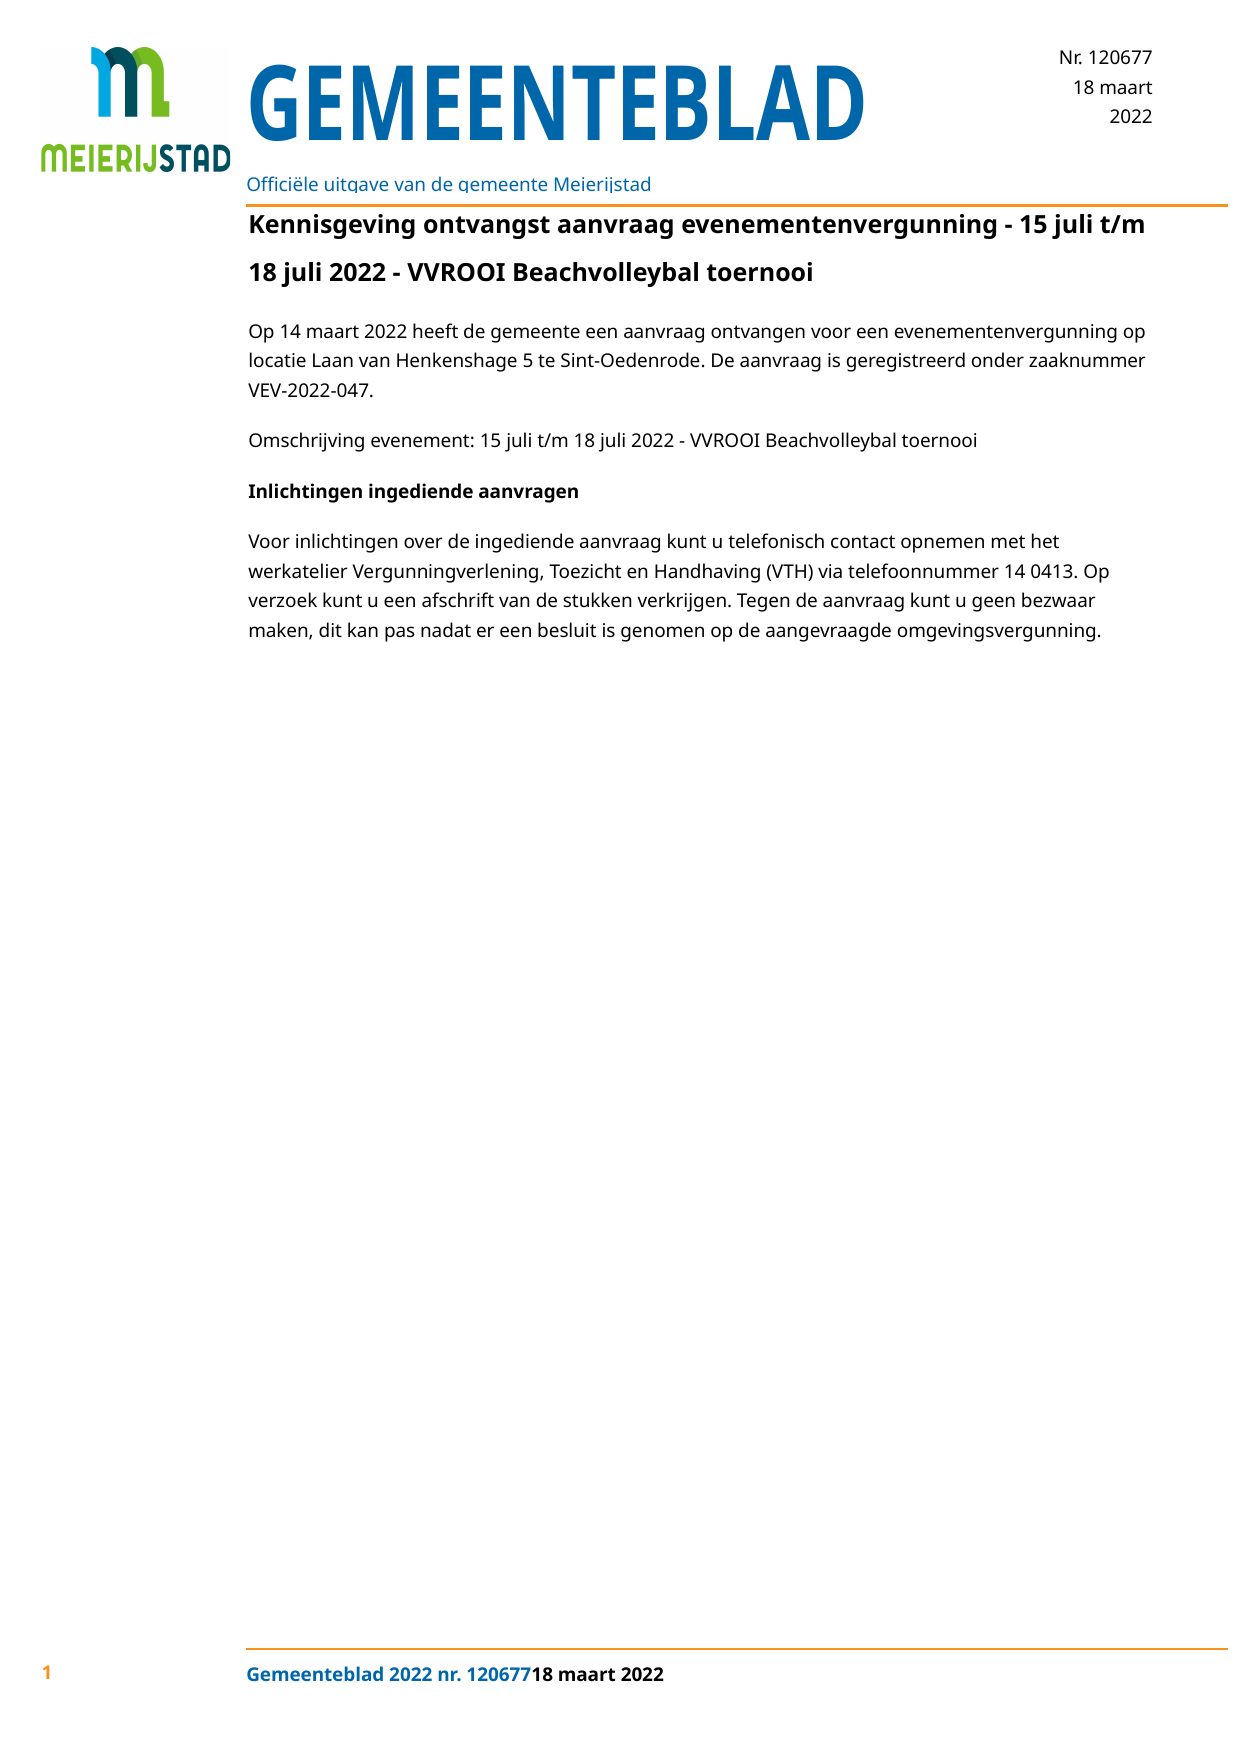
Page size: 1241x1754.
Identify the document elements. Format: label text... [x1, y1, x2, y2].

text Op 14 maart 2022 heeft de gemeente een aanvraag ontvangen voor een evenementenvergunning op locatie Laan van Henkenshage 5 te Sint-Oedenrode. De aanvraag is geregistreerd onder zaaknummer VEV-2022-047. [248, 318, 1152, 403]
text Inlichtingen ingediende aanvragen [248, 478, 1152, 504]
picture [41, 47, 231, 172]
text Kennisgeving ontvangst aanvraag evenementenvergunning - 15 juli t/m 18 juli 2022 - VVROOI Beachvolleybal toernooi [248, 207, 1152, 288]
text Voor inlichtingen over de ingediende aanvraag kunt u telefonisch contact opnemen met het werkatelier Vergunningverlening, Toezicht en Handhaving (VTH) via telefoonnummer 14 0413. Op verzoek kunt u een afschrift van de stukken verkrijgen. Tegen de aanvraag kunt u geen bezwaar maken, dit kan pas nadat er een besluit is genomen op de aangevraagde omgevingsvergunning. [248, 528, 1152, 643]
text Omschrijving evenement: 15 juli t/m 18 juli 2022 - VVROOI Beachvolleybal toernooi [248, 427, 1152, 453]
